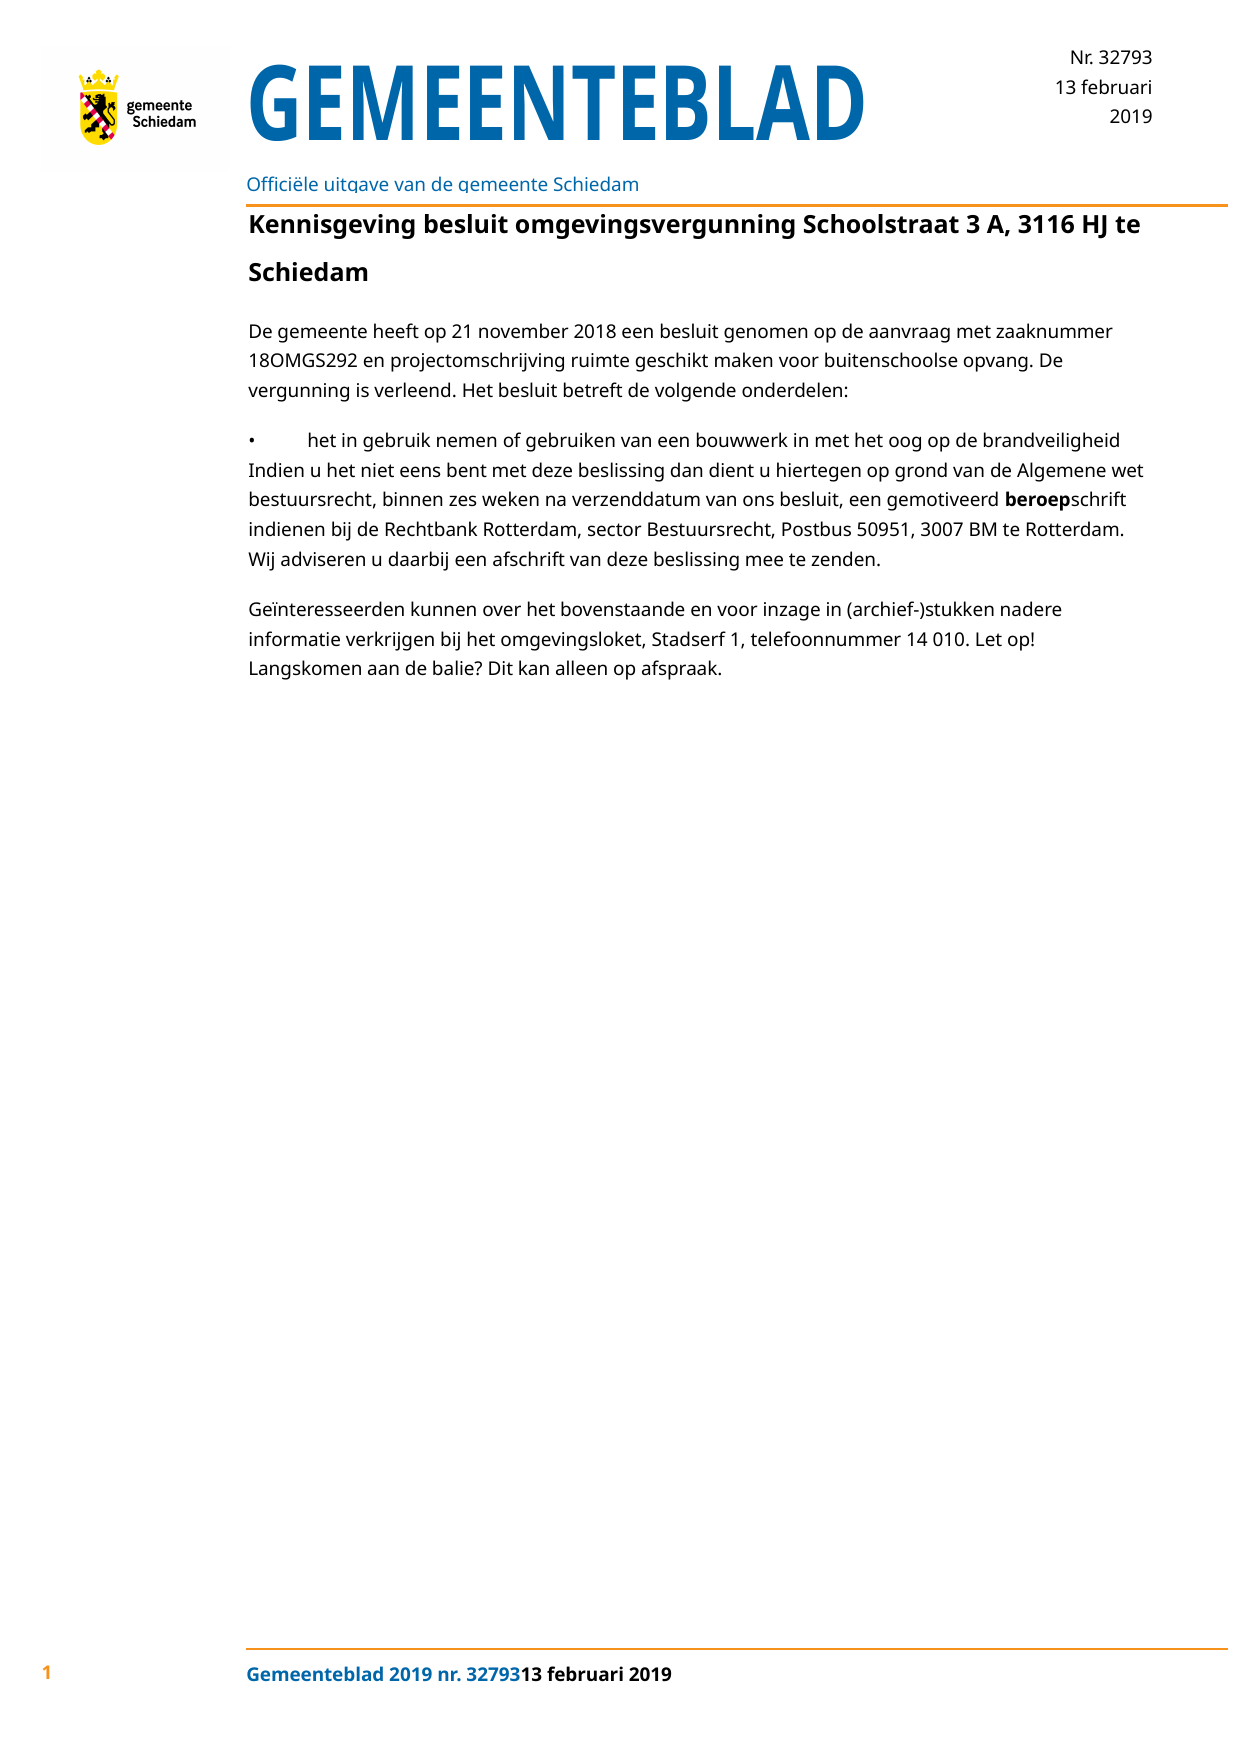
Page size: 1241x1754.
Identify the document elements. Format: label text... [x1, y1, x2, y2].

text De gemeente heeft op 21 november 2018 een besluit genomen op de aanvraag met zaaknummer 18OMGS292 en projectomschrijving ruimte geschikt maken voor buitenschoolse opvang. De vergunning is verleend. Het besluit betreft de volgende onderdelen: [248, 318, 1152, 403]
list het in gebruik nemen of gebruiken van een bouwwerk in met het oog op de brandveiligheid [248, 427, 1152, 453]
picture [41, 47, 231, 172]
text Indien u het niet eens bent met deze beslissing dan dient u hiertegen op grond van de Algemene wet bestuursrecht, binnen zes weken na verzenddatum van ons besluit, een gemotiveerd beroepschrift indienen bij de Rechtbank Rotterdam, sector Bestuursrecht, Postbus 50951, 3007 BM te Rotterdam. Wij adviseren u daarbij een afschrift van deze beslissing mee te zenden. [248, 457, 1152, 572]
text Geïnteresseerden kunnen over het bovenstaande en voor inzage in (archief-)stukken nadere informatie verkrijgen bij het omgevingsloket, Stadserf 1, telefoonnummer 14 010. Let op! Langskomen aan de balie? Dit kan alleen op afspraak. [248, 596, 1152, 681]
text Kennisgeving besluit omgevingsvergunning Schoolstraat 3 A, 3116 HJ te Schiedam [248, 207, 1152, 288]
